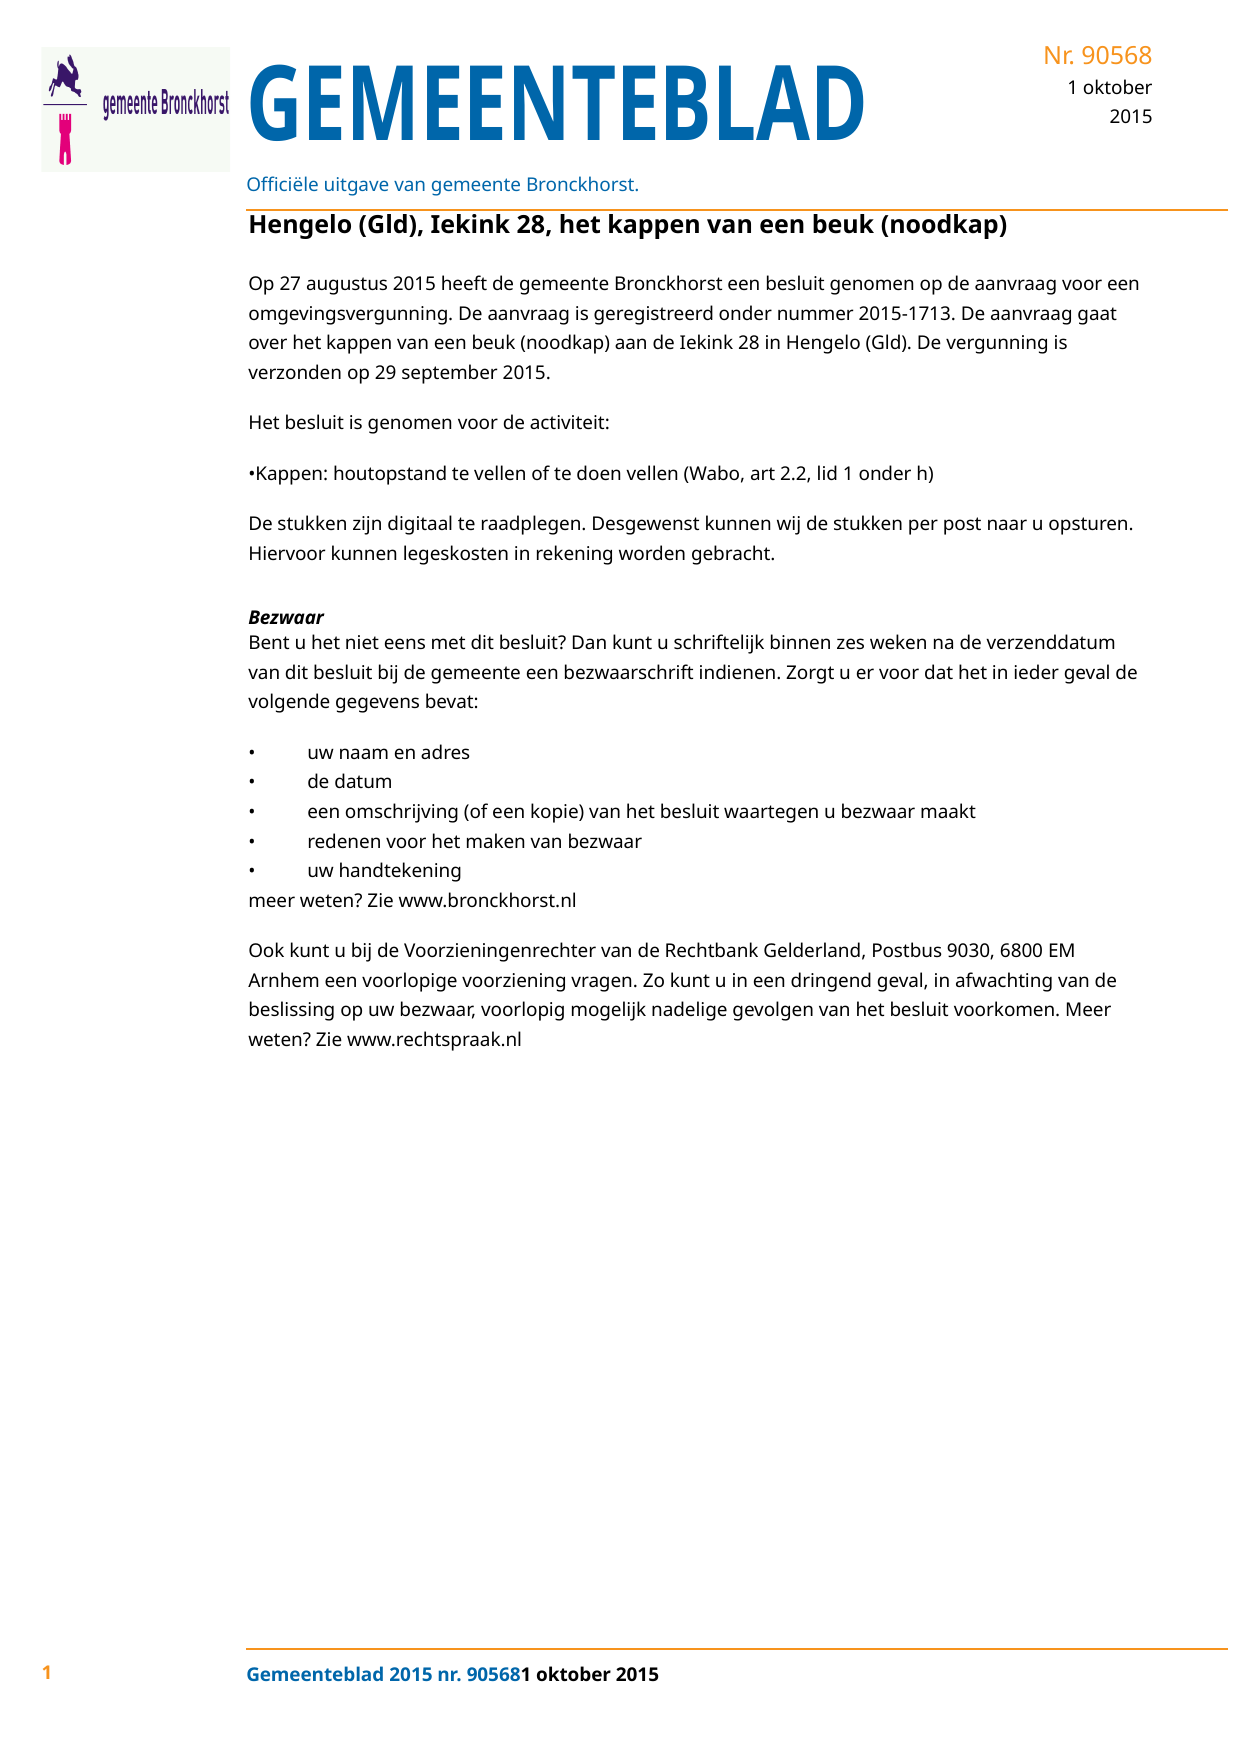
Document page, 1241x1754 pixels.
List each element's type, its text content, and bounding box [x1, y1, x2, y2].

list uw naam en adres [248, 739, 1152, 765]
picture [41, 47, 231, 172]
text meer weten? Zie www.bronckhorst.nl [248, 887, 1152, 913]
text Hengelo (Gld), Iekink 28, het kappen van een beuk (noodkap) [248, 211, 1152, 241]
text Bent u het niet eens met dit besluit? Dan kunt u schriftelijk binnen zes weken na de verzenddatum van dit besluit bij de gemeente een bezwaarschrift indienen. Zorgt u er voor dat het in ieder geval de volgende gegevens bevat: [248, 629, 1152, 714]
text Het besluit is genomen voor de activiteit: [248, 409, 1152, 435]
text De stukken zijn digitaal te raadplegen. Desgewenst kunnen wij de stukken per post naar u opsturen. Hiervoor kunnen legeskosten in rekening worden gebracht. [248, 510, 1152, 566]
list uw handtekening [248, 857, 1152, 883]
list een omschrijving (of een kopie) van het besluit waartegen u bezwaar maakt [248, 798, 1152, 824]
list de datum [248, 769, 1152, 794]
list redenen voor het maken van bezwaar [248, 828, 1152, 854]
text Op 27 augustus 2015 heeft de gemeente Bronckhorst een besluit genomen op de aanvraag voor een omgevingsvergunning. De aanvraag is geregistreerd onder nummer 2015-1713. De aanvraag gaat over het kappen van een beuk (noodkap) aan de Iekink 28 in Hengelo (Gld). De vergunning is verzonden op 29 september 2015. [248, 270, 1152, 385]
text •Kappen: houtopstand te vellen of te doen vellen (Wabo, art 2.2, lid 1 onder h) [248, 460, 1152, 486]
text Ook kunt u bij de Voorzieningenrechter van de Rechtbank Gelderland, Postbus 9030, 6800 EM Arnhem een voorlopige voorziening vragen. Zo kunt u in een dringend geval, in afwachting van de beslissing op uw bezwaar, voorlopig mogelijk nadelige gevolgen van het besluit voorkomen. Meer weten? Zie www.rechtspraak.nl [248, 937, 1152, 1052]
text Bezwaar [248, 604, 1152, 629]
